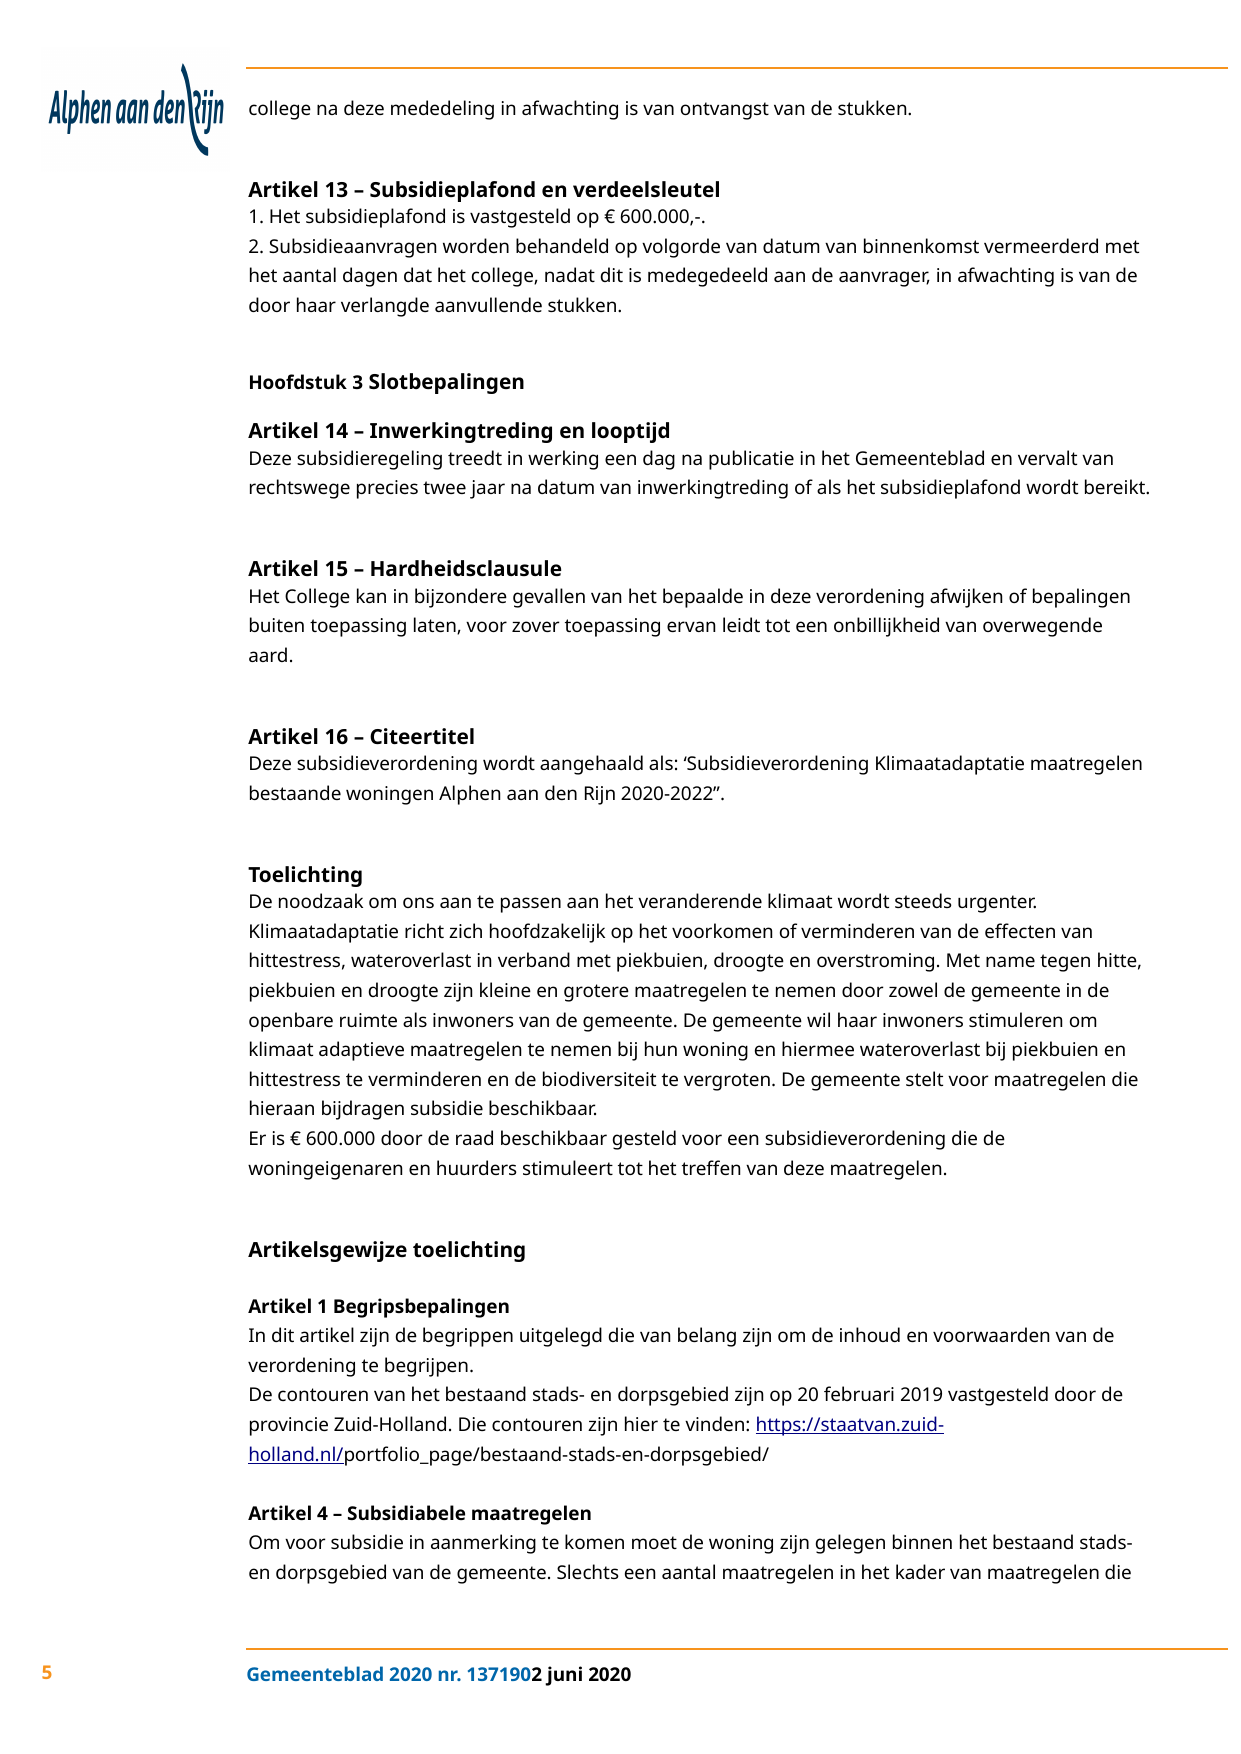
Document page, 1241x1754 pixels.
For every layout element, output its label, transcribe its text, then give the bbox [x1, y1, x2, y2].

text Artikel 4 – Subsidiabele maatregelen [248, 1500, 1152, 1526]
text Artikel 16 – Citeertitel [248, 722, 1152, 751]
text Hoofdstuk 3 Slotbepalingen [248, 367, 1152, 396]
text Artikelsgewijze toelichting [248, 1235, 1152, 1263]
picture [41, 47, 231, 172]
text Het College kan in bijzondere gevallen van het bepaalde in deze verordening afwijken of bepalingen buiten toepassing laten, voor zover toepassing ervan leidt tot een onbillijkheid van overwegende aard. [248, 583, 1152, 668]
text Deze subsidieregeling treedt in werking een dag na publicatie in het Gemeenteblad en vervalt van rechtswege precies twee jaar na datum van inwerkingtreding of als het subsidieplafond wordt bereikt. [248, 445, 1152, 500]
text Er is € 600.000 door de raad beschikbaar gesteld voor een subsidieverordening die de woningeigenaren en huurders stimuleert tot het treffen van deze maatregelen. [248, 1125, 1152, 1181]
text Artikel 15 – Hardheidsclausule [248, 554, 1152, 583]
text Artikel 13 – Subsidieplafond en verdeelsleutel [248, 175, 1152, 203]
text De contouren van het bestaand stads- en dorpsgebied zijn op 20 februari 2019 vastgesteld door de provincie Zuid-Holland. Die contouren zijn hier te vinden: https://staatvan.zuid-holland.nl/portfolio_page/bestaand-stads-en-dorpsgebied/ [248, 1382, 1152, 1466]
text college na deze mededeling in afwachting is van ontvangst van de stukken. [248, 95, 1152, 121]
text Om voor subsidie in aanmerking te komen moet de woning zijn gelegen binnen het bestaand stads- en dorpsgebied van de gemeente. Slechts een aantal maatregelen in het kader van maatregelen die [248, 1529, 1152, 1585]
text Toelichting [248, 860, 1152, 888]
text 1. Het subsidieplafond is vastgesteld op € 600.000,-. [248, 203, 1152, 229]
text De noodzaak om ons aan te passen aan het veranderende klimaat wordt steeds urgenter. Klimaatadaptatie richt zich hoofdzakelijk op het voorkomen of verminderen van de effecten van hittestress, wateroverlast in verband met piekbuien, droogte en overstroming. Met name tegen hitte, piekbuien en droogte zijn kleine en grotere maatregelen te nemen door zowel de gemeente in de openbare ruimte als inwoners van de gemeente. De gemeente wil haar inwoners stimuleren om klimaat adaptieve maatregelen te nemen bij hun woning en hiermee wateroverlast bij piekbuien en hittestress te verminderen en de biodiversiteit te vergroten. De gemeente stelt voor maatregelen die hieraan bijdragen subsidie beschikbaar. [248, 888, 1152, 1121]
text Artikel 1 Begripsbepalingen [248, 1293, 1152, 1318]
text In dit artikel zijn de begrippen uitgelegd die van belang zijn om de inhoud en voorwaarden van de verordening te begrijpen. [248, 1322, 1152, 1378]
text Deze subsidieverordening wordt aangehaald als: ‘Subsidieverordening Klimaatadaptatie maatregelen bestaande woningen Alphen aan den Rijn 2020-2022”. [248, 751, 1152, 806]
text 2. Subsidieaanvragen worden behandeld op volgorde van datum van binnenkomst vermeerderd met het aantal dagen dat het college, nadat dit is medegedeeld aan de aanvrager, in afwachting is van de door haar verlangde aanvullende stukken. [248, 233, 1152, 318]
text Artikel 14 – Inwerkingtreding en looptijd [248, 416, 1152, 445]
